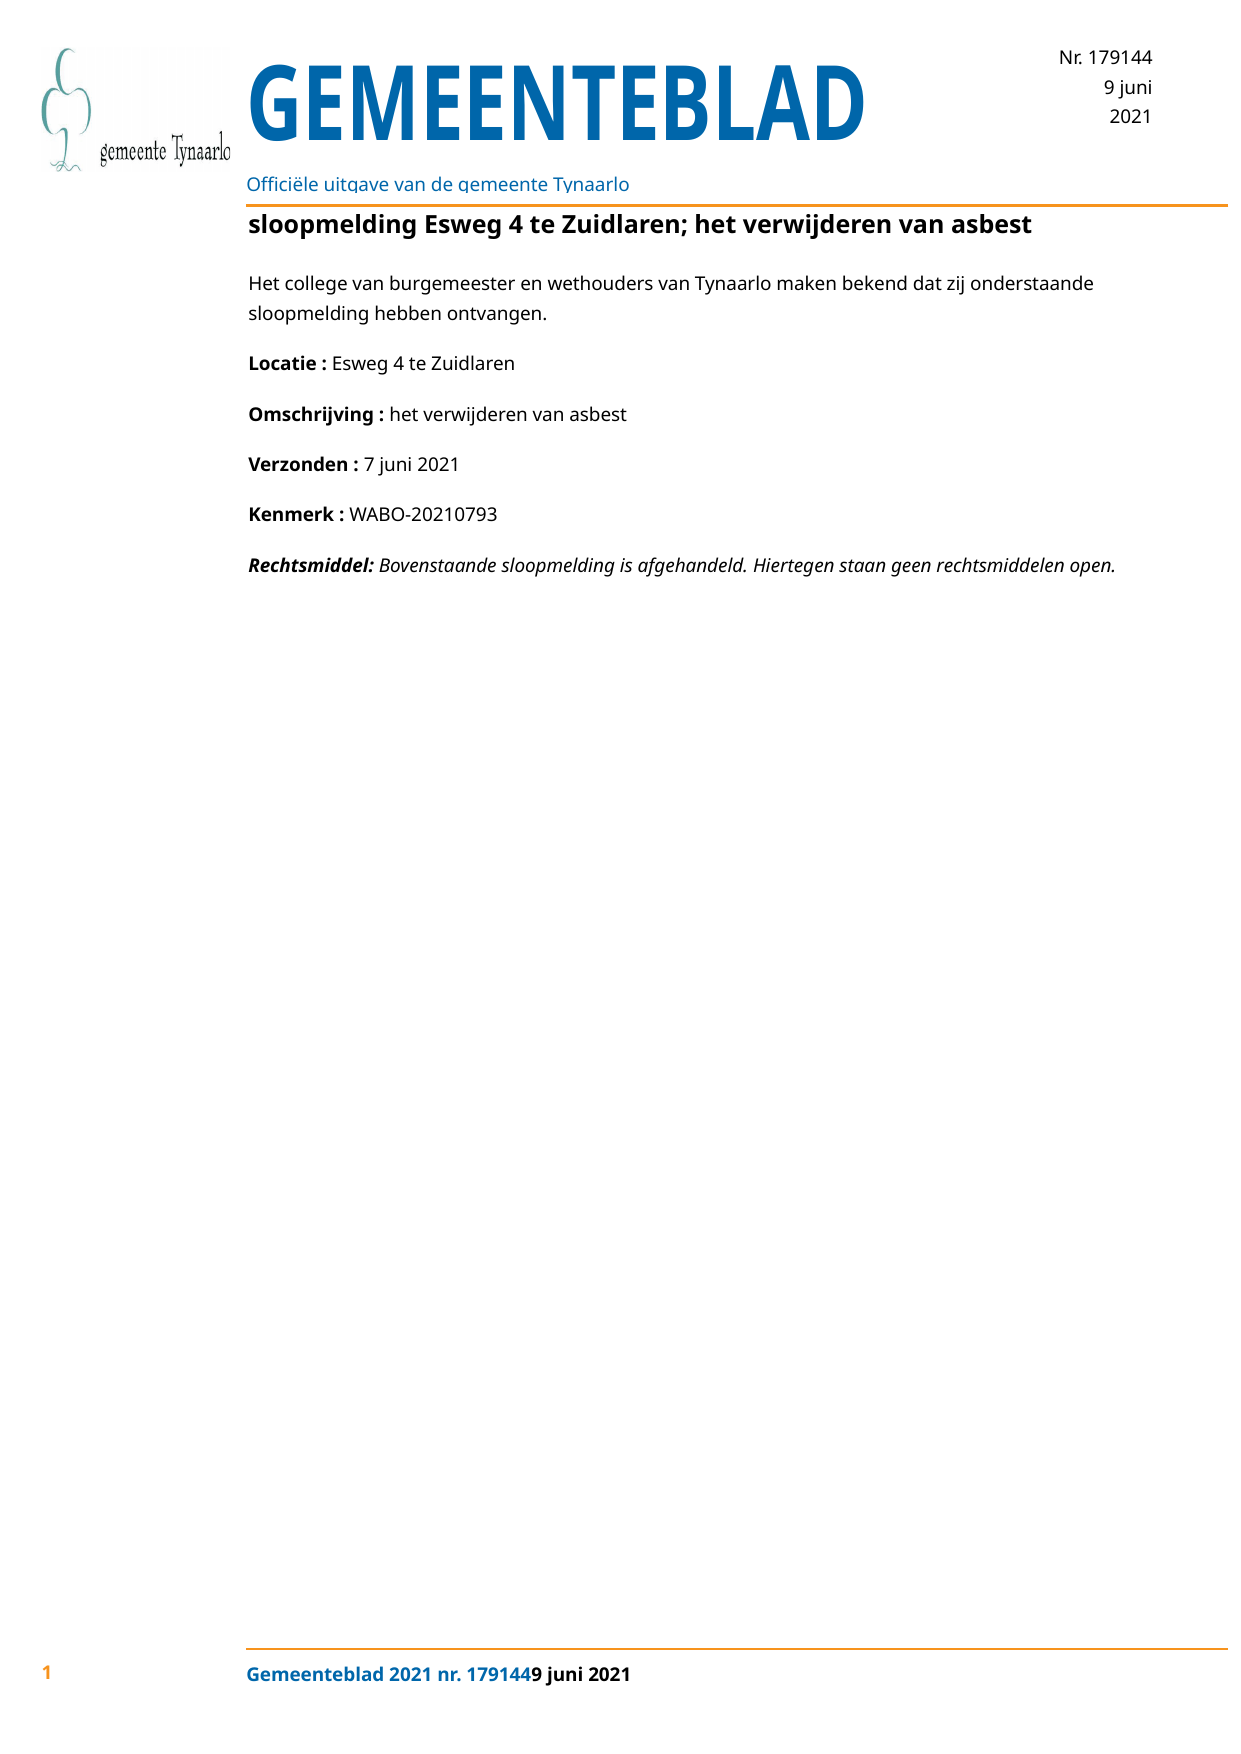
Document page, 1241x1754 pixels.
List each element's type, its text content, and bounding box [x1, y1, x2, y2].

text Verzonden : 7 juni 2021 [248, 451, 1152, 477]
text Kenmerk : WABO-20210793 [248, 502, 1152, 527]
text Rechtsmiddel: Bovenstaande sloopmelding is afgehandeld. Hiertegen staan geen rechtsmiddelen open. [248, 552, 1152, 578]
text Omschrijving : het verwijderen van asbest [248, 401, 1152, 426]
text Het college van burgemeester en wethouders van Tynaarlo maken bekend dat zij onderstaande sloopmelding hebben ontvangen. [248, 270, 1152, 326]
text sloopmelding Esweg 4 te Zuidlaren; het verwijderen van asbest [248, 207, 1152, 241]
picture [41, 47, 231, 172]
text Locatie : Esweg 4 te Zuidlaren [248, 350, 1152, 376]
